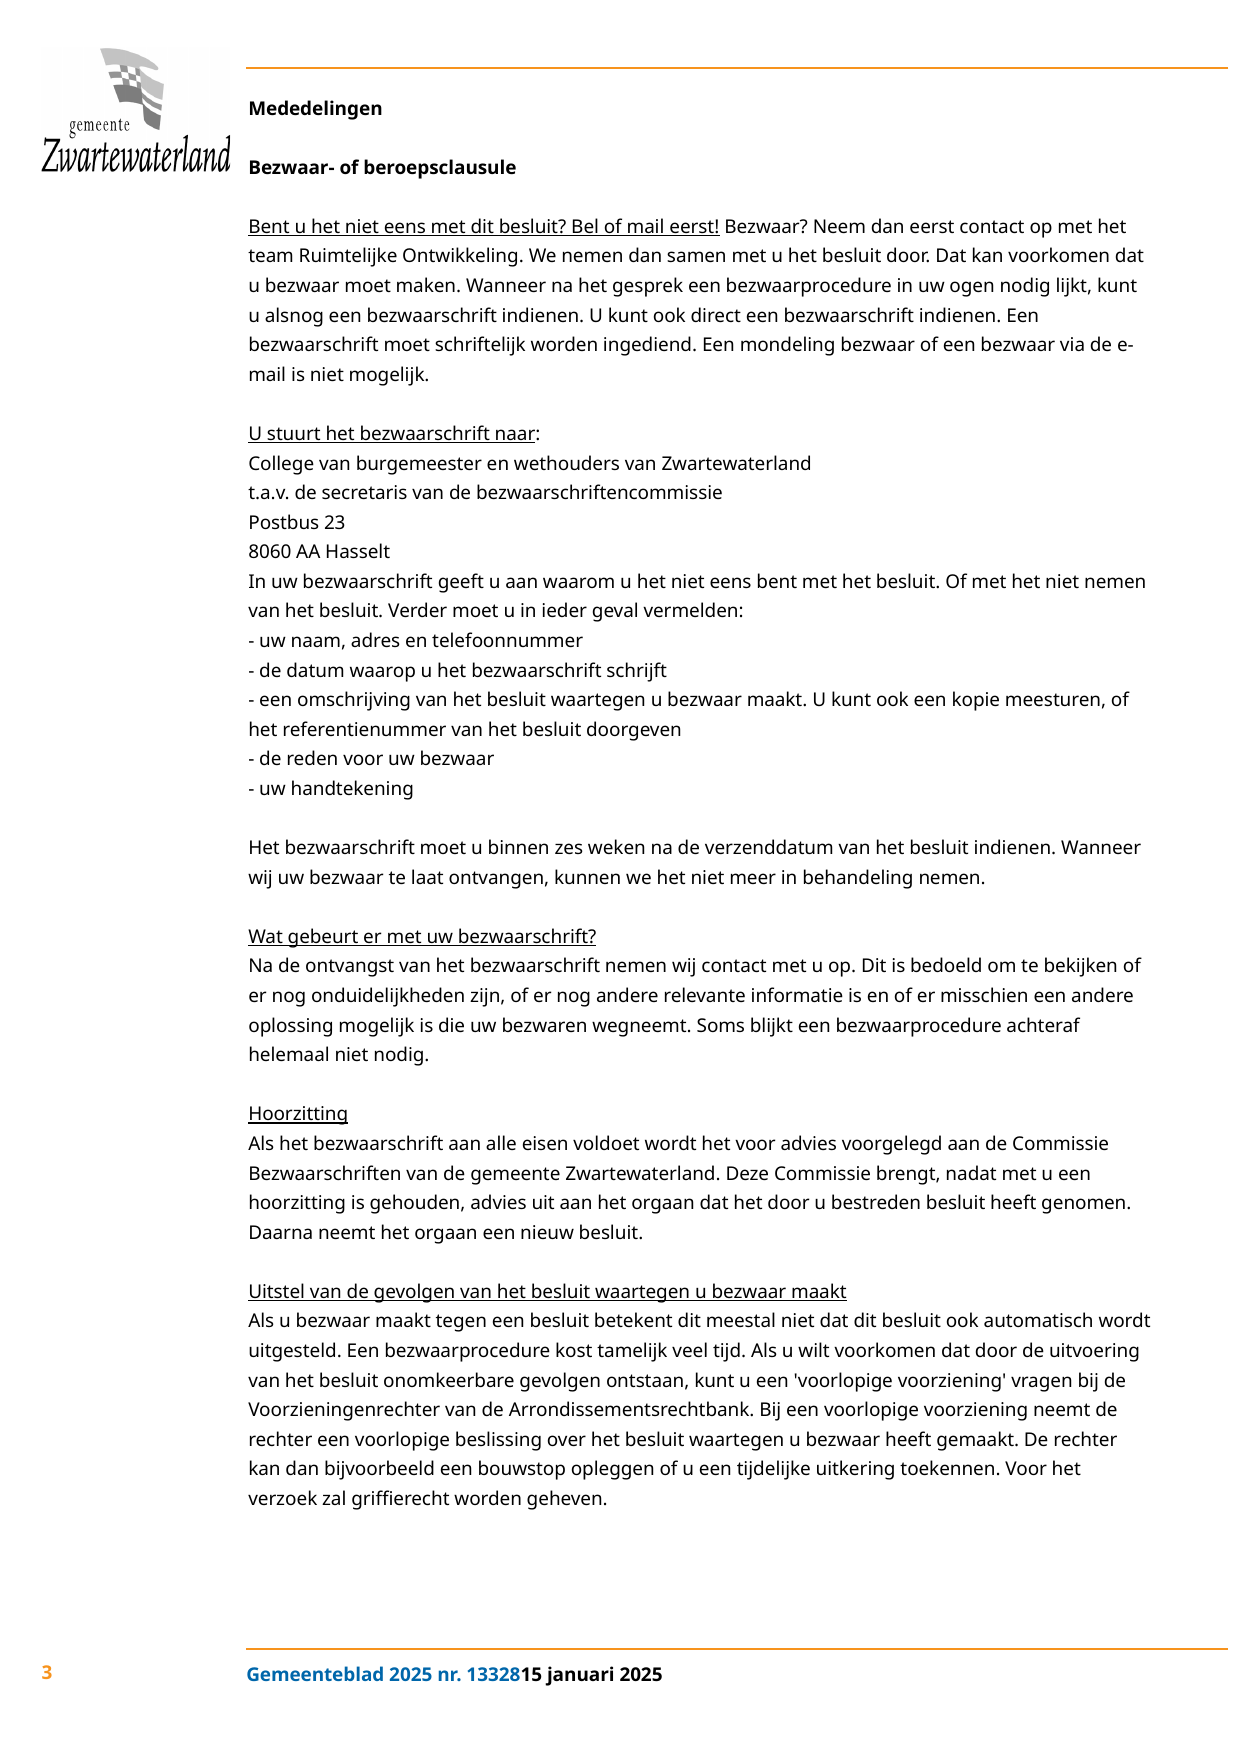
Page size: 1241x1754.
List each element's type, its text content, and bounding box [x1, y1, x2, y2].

text Als het bezwaarschrift aan alle eisen voldoet wordt het voor advies voorgelegd aan de Commissie Bezwaarschriften van de gemeente Zwartewaterland. Deze Commissie brengt, nadat met u een hoorzitting is gehouden, advies uit aan het orgaan dat het door u bestreden besluit heeft genomen. Daarna neemt het orgaan een nieuw besluit. [248, 1130, 1152, 1245]
text - de datum waarop u het bezwaarschrift schrijft [248, 657, 1152, 683]
text Het bezwaarschrift moet u binnen zes weken na de verzenddatum van het besluit indienen. Wanneer wij uw bezwaar te laat ontvangen, kunnen we het niet meer in behandeling nemen. [248, 834, 1152, 890]
text Na de ontvangst van het bezwaarschrift nemen wij contact met u op. Dit is bedoeld om te bekijken of er nog onduidelijkheden zijn, of er nog andere relevante informatie is en of er misschien een andere oplossing mogelijk is die uw bezwaren wegneemt. Soms blijkt een bezwaarprocedure achteraf helemaal niet nodig. [248, 953, 1152, 1067]
text Uitstel van de gevolgen van het besluit waartegen u bezwaar maakt [248, 1278, 1152, 1304]
picture [41, 47, 231, 172]
text - de reden voor uw bezwaar [248, 746, 1152, 771]
text - uw naam, adres en telefoonnummer [248, 627, 1152, 653]
text - uw handtekening [248, 775, 1152, 801]
text Als u bezwaar maakt tegen een besluit betekent dit meestal niet dat dit besluit ook automatisch wordt uitgesteld. Een bezwaarprocedure kost tamelijk veel tijd. Als u wilt voorkomen dat door de uitvoering van het besluit onomkeerbare gevolgen ontstaan, kunt u een 'voorlopige voorziening' vragen bij de Voorzieningenrechter van de Arrondissementsrechtbank. Bij een voorlopige voorziening neemt de rechter een voorlopige beslissing over het besluit waartegen u bezwaar heeft gemaakt. De rechter kan dan bijvoorbeeld een bouwstop opleggen of u een tijdelijke uitkering toekennen. Voor het verzoek zal griffierecht worden geheven. [248, 1308, 1152, 1511]
text t.a.v. de secretaris van de bezwaarschriftencommissie [248, 479, 1152, 505]
text - een omschrijving van het besluit waartegen u bezwaar maakt. U kunt ook een kopie meesturen, of het referentienummer van het besluit doorgeven [248, 686, 1152, 742]
text Bezwaar- of beroepsclausule [248, 154, 1152, 180]
text Hoorzitting [248, 1101, 1152, 1126]
text 8060 AA Hasselt [248, 538, 1152, 564]
text Postbus 23 [248, 509, 1152, 535]
text In uw bezwaarschrift geeft u aan waarom u het niet eens bent met het besluit. Of met het niet nemen van het besluit. Verder moet u in ieder geval vermelden: [248, 568, 1152, 623]
text Wat gebeurt er met uw bezwaarschrift? [248, 923, 1152, 949]
text Bent u het niet eens met dit besluit? Bel of mail eerst! Bezwaar? Neem dan eerst contact op met het team Ruimtelijke Ontwikkeling. We nemen dan samen met u het besluit door. Dat kan voorkomen dat u bezwaar moet maken. Wanneer na het gesprek een bezwaarprocedure in uw ogen nodig lijkt, kunt u alsnog een bezwaarschrift indienen. U kunt ook direct een bezwaarschrift indienen. Een bezwaarschrift moet schriftelijk worden ingediend. Een mondeling bezwaar of een bezwaar via de e-mail is niet mogelijk. [248, 213, 1152, 387]
text Mededelingen [248, 95, 1152, 121]
text College van burgemeester en wethouders van Zwartewaterland [248, 450, 1152, 476]
text U stuurt het bezwaarschrift naar: [248, 420, 1152, 446]
